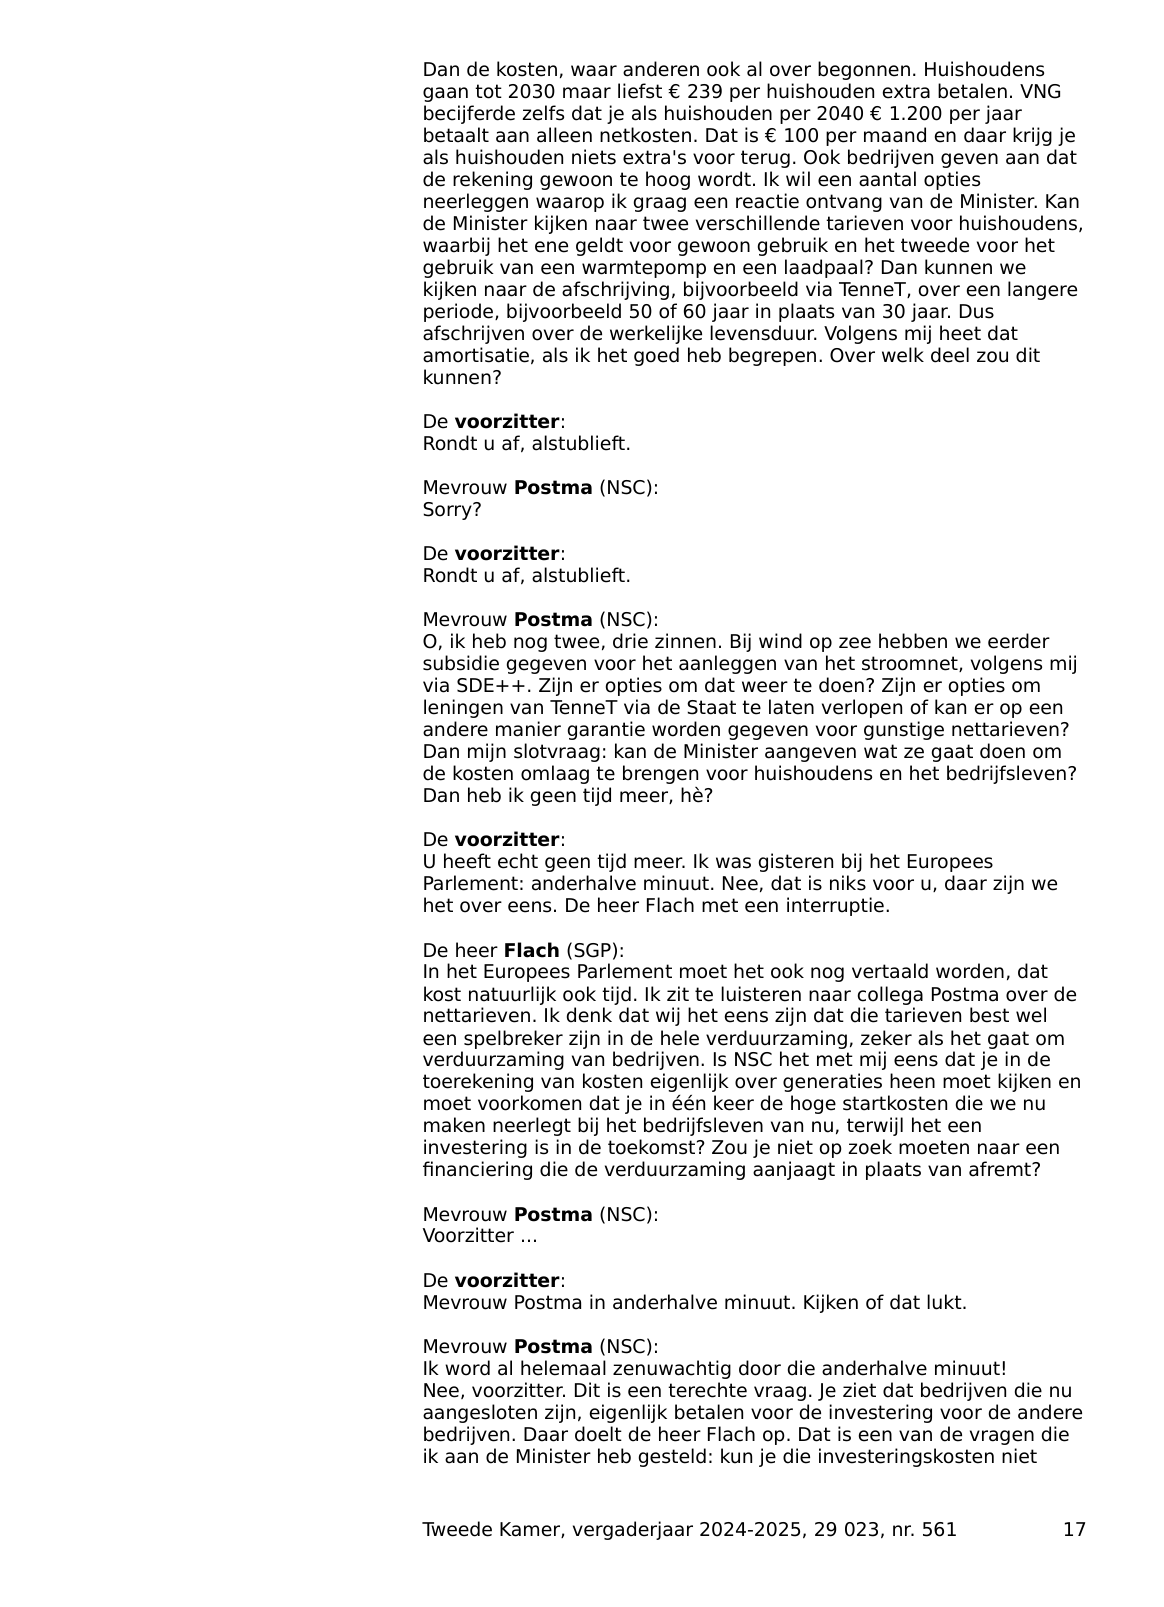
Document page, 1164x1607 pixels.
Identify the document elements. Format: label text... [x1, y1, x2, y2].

text Sorry? [422, 499, 1087, 521]
text Nee, voorzitter. Dit is een terechte vraag. Je ziet dat bedrijven die nu aangesloten zijn, eigenlijk betalen voor de investering voor de andere bedrijven. Daar doelt de heer Flach op. Dat is een van de vragen die ik aan de Minister heb gesteld: kun je die investeringskosten niet [422, 1380, 1087, 1468]
text O, ik heb nog twee, drie zinnen. Bij wind op zee hebben we eerder subsidie gegeven voor het aanleggen van het stroomnet, volgens mij via SDE++. Zijn er opties om dat weer te doen? Zijn er opties om leningen van TenneT via de Staat te laten verlopen of kan er op een andere manier garantie worden gegeven voor gunstige nettarieven? [422, 631, 1087, 741]
text Mevrouw Postma (NSC): [422, 1203, 1087, 1225]
text Dan mijn slotvraag: kan de Minister aangeven wat ze gaat doen om de kosten omlaag te brengen voor huishoudens en het bedrijfsleven? [422, 741, 1087, 785]
text De heer Flach (SGP): [422, 939, 1087, 961]
text De voorzitter: [422, 411, 1087, 433]
text Mevrouw Postma in anderhalve minuut. Kijken of dat lukt. [422, 1292, 1087, 1313]
text Dan de kosten, waar anderen ook al over begonnen. Huishoudens gaan tot 2030 maar liefst € 239 per huishouden extra betalen. VNG becijferde zelfs dat je als huishouden per 2040 € 1.200 per jaar betaalt aan alleen netkosten. Dat is € 100 per maand en daar krijg je als huishouden niets extra's voor terug. Ook bedrijven geven aan dat de rekening gewoon te hoog wordt. Ik wil een aantal opties neerleggen waarop ik graag een reactie ontvang van de Minister. Kan de Minister kijken naar twee verschillende tarieven voor huishoudens, waarbij het ene geldt voor gewoon gebruik en het tweede voor het gebruik van een warmtepomp en een laadpaal? Dan kunnen we kijken naar de afschrijving, bijvoorbeeld via TenneT, over een langere periode, bijvoorbeeld 50 of 60 jaar in plaats van 30 jaar. Dus afschrijven over de werkelijke levensduur. Volgens mij heet dat amortisatie, als ik het goed heb begrepen. Over welk deel zou dit kunnen? [422, 59, 1087, 389]
text Mevrouw Postma (NSC): [422, 477, 1087, 499]
text In het Europees Parlement moet het ook nog vertaald worden, dat kost natuurlijk ook tijd. Ik zit te luisteren naar collega Postma over de nettarieven. Ik denk dat wij het eens zijn dat die tarieven best wel een spelbreker zijn in de hele verduurzaming, zeker als het gaat om verduurzaming van bedrijven. Is NSC het met mij eens dat je in de toerekening van kosten eigenlijk over generaties heen moet kijken en moet voorkomen dat je in één keer de hoge startkosten die we nu maken neerlegt bij het bedrijfsleven van nu, terwijl het een investering is in de toekomst? Zou je niet op zoek moeten naar een financiering die de verduurzaming aanjaagt in plaats van afremt? [422, 961, 1087, 1181]
text De voorzitter: [422, 1269, 1087, 1292]
text Voorzitter ... [422, 1225, 1087, 1247]
text U heeft echt geen tijd meer. Ik was gisteren bij het Europees Parlement: anderhalve minuut. Nee, dat is niks voor u, daar zijn we het over eens. De heer Flach met een interruptie. [422, 851, 1087, 917]
text Mevrouw Postma (NSC): [422, 609, 1087, 631]
text Mevrouw Postma (NSC): [422, 1336, 1087, 1358]
text De voorzitter: [422, 829, 1087, 851]
text Ik word al helemaal zenuwachtig door die anderhalve minuut! [422, 1358, 1087, 1380]
text Dan heb ik geen tijd meer, hè? [422, 785, 1087, 807]
text Rondt u af, alstublieft. [422, 565, 1087, 587]
text Rondt u af, alstublieft. [422, 433, 1087, 455]
text De voorzitter: [422, 543, 1087, 565]
